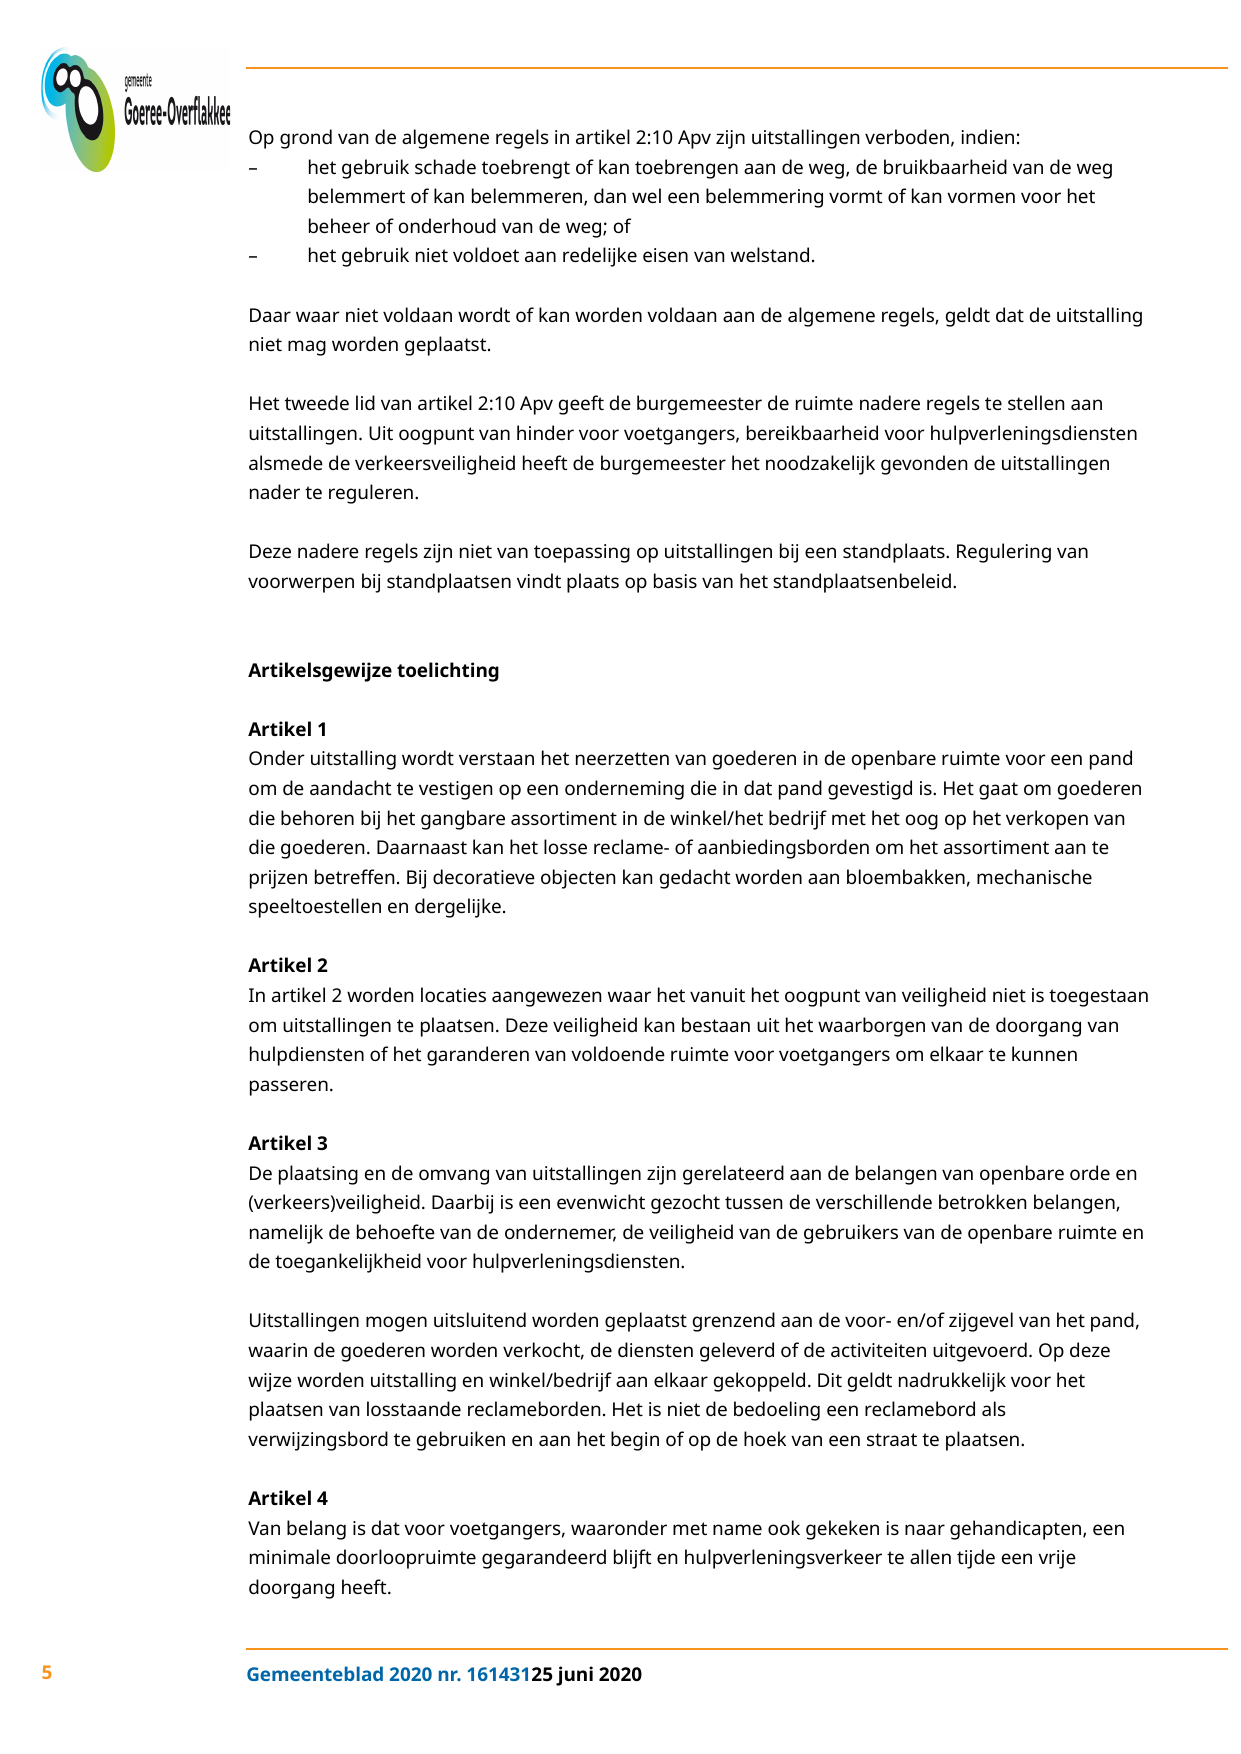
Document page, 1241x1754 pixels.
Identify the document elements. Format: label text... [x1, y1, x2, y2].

text Deze nadere regels zijn niet van toepassing op uitstallingen bij een standplaats. Regulering van voorwerpen bij standplaatsen vindt plaats op basis van het standplaatsenbeleid. [248, 538, 1152, 594]
picture [41, 47, 231, 172]
text In artikel 2 worden locaties aangewezen waar het vanuit het oogpunt van veiligheid niet is toegestaan om uitstallingen te plaatsen. Deze veiligheid kan bestaan uit het waarborgen van de doorgang van hulpdiensten of het garanderen van voldoende ruimte voor voetgangers om elkaar te kunnen passeren. [248, 982, 1152, 1097]
text De plaatsing en de omvang van uitstallingen zijn gerelateerd aan de belangen van openbare orde en (verkeers)veiligheid. Daarbij is een evenwicht gezocht tussen de verschillende betrokken belangen, namelijk de behoefte van de ondernemer, de veiligheid van de gebruikers van de openbare ruimte en de toegankelijkheid voor hulpverleningsdiensten. [248, 1160, 1152, 1274]
text Artikelsgewijze toelichting [248, 657, 1152, 683]
text Artikel 4 [248, 1485, 1152, 1511]
list het gebruik schade toebrengt of kan toebrengen aan de weg, de bruikbaarheid van de weg belemmert of kan belemmeren, dan wel een belemmering vormt of kan vormen voor het beheer of onderhoud van de weg; of [248, 154, 1152, 239]
text Artikel 1 [248, 716, 1152, 742]
list het gebruik niet voldoet aan redelijke eisen van welstand. [248, 243, 1152, 268]
text Van belang is dat voor voetgangers, waaronder met name ook gekeken is naar gehandicapten, een minimale doorloopruimte gegarandeerd blijft en hulpverleningsverkeer te allen tijde een vrije doorgang heeft. [248, 1515, 1152, 1600]
text Artikel 3 [248, 1130, 1152, 1156]
text Uitstallingen mogen uitsluitend worden geplaatst grenzend aan de voor- en/of zijgevel van het pand, waarin de goederen worden verkocht, de diensten geleverd of de activiteiten uitgevoerd. Op deze wijze worden uitstalling en winkel/bedrijf aan elkaar gekoppeld. Dit geldt nadrukkelijk voor het plaatsen van losstaande reclameborden. Het is niet de bedoeling een reclamebord als verwijzingsbord te gebruiken en aan het begin of op de hoek van een straat te plaatsen. [248, 1308, 1152, 1452]
text Het tweede lid van artikel 2:10 Apv geeft de burgemeester de ruimte nadere regels te stellen aan uitstallingen. Uit oogpunt van hinder voor voetgangers, bereikbaarheid voor hulpverleningsdiensten alsmede de verkeersveiligheid heeft de burgemeester het noodzakelijk gevonden de uitstallingen nader te reguleren. [248, 391, 1152, 505]
text Op grond van de algemene regels in artikel 2:10 Apv zijn uitstallingen verboden, indien: [248, 124, 1152, 150]
text Onder uitstalling wordt verstaan het neerzetten van goederen in de openbare ruimte voor een pand om de aandacht te vestigen op een onderneming die in dat pand gevestigd is. Het gaat om goederen die behoren bij het gangbare assortiment in de winkel/het bedrijf met het oog op het verkopen van die goederen. Daarnaast kan het losse reclame- of aanbiedingsborden om het assortiment aan te prijzen betreffen. Bij decoratieve objecten kan gedacht worden aan bloembakken, mechanische speeltoestellen en dergelijke. [248, 746, 1152, 919]
text Daar waar niet voldaan wordt of kan worden voldaan aan de algemene regels, geldt dat de uitstalling niet mag worden geplaatst. [248, 302, 1152, 357]
text Artikel 2 [248, 953, 1152, 978]
